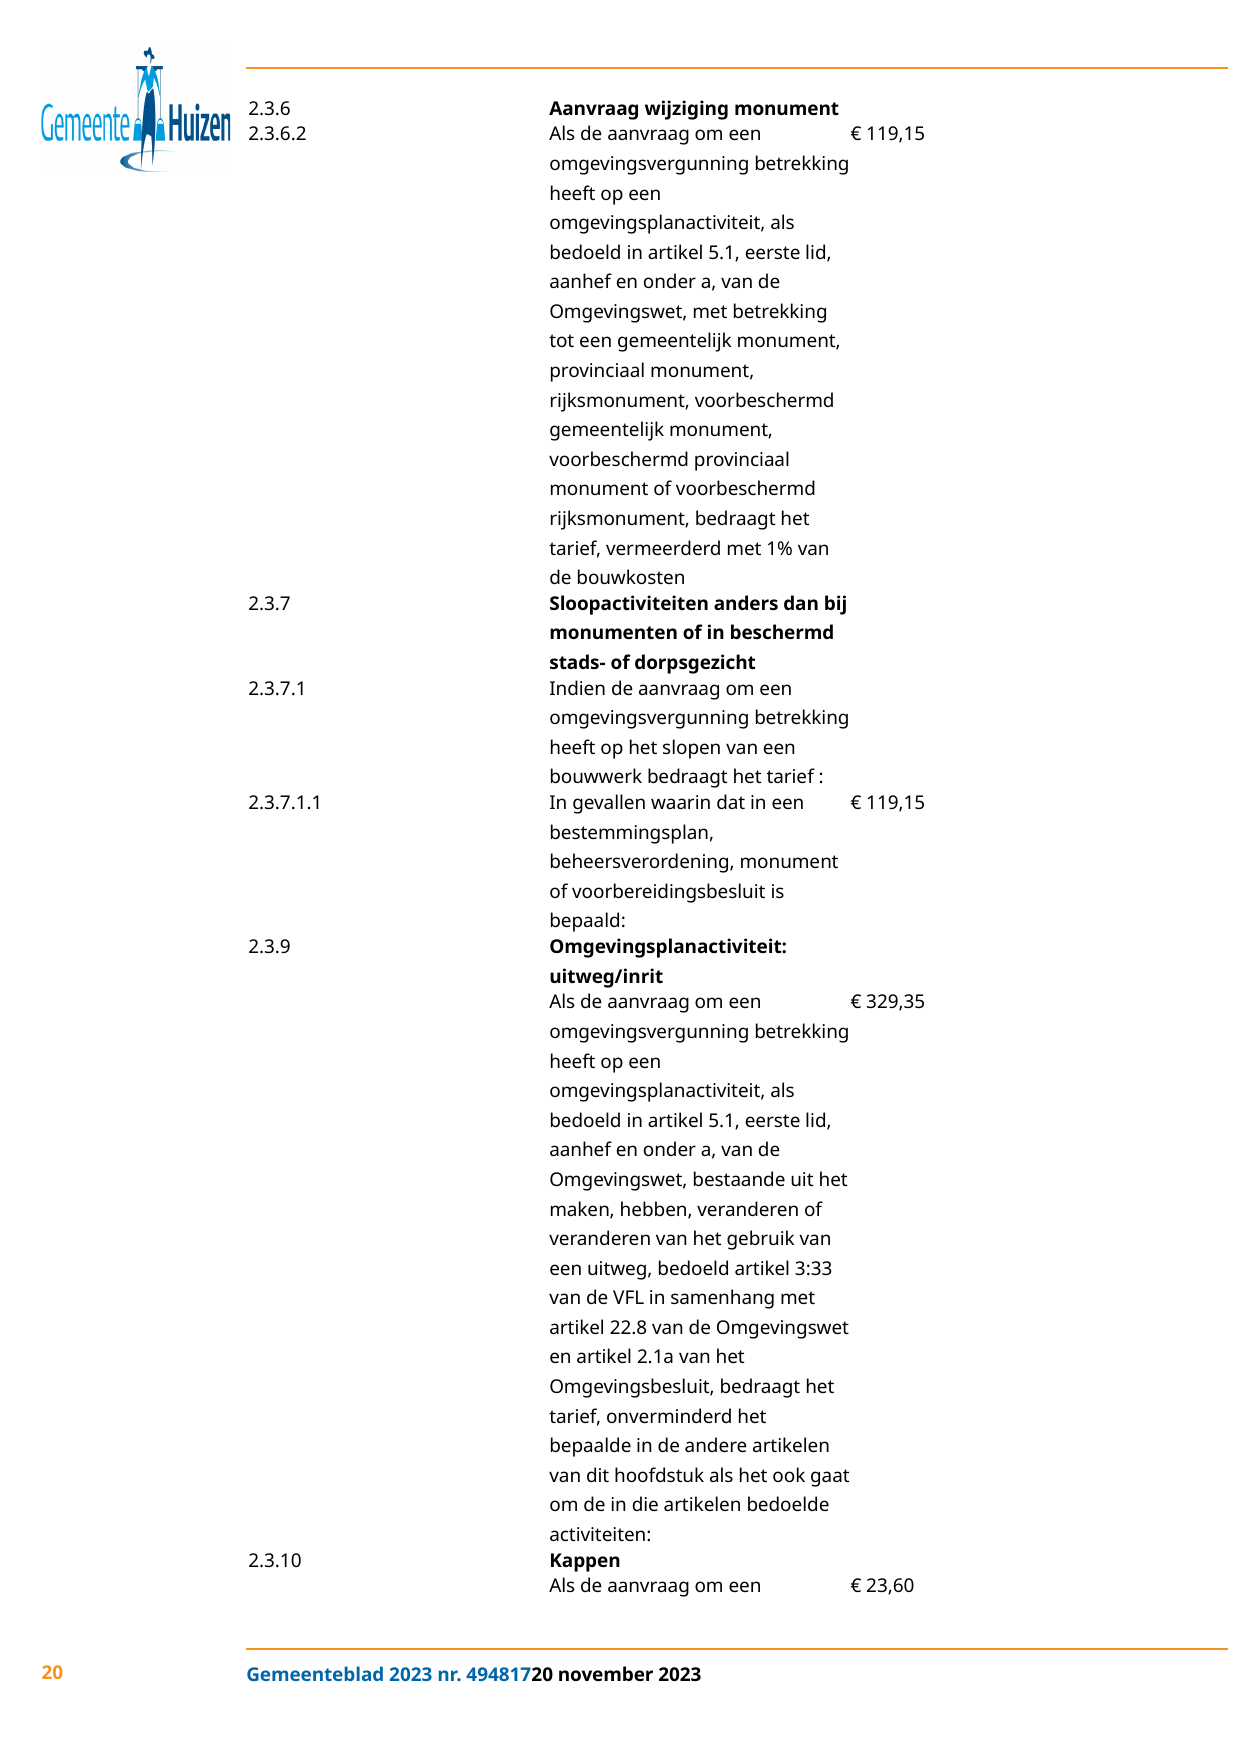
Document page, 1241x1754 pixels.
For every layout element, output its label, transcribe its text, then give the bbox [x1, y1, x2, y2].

table_cell [248, 1573, 549, 1598]
table_cell € 329,35 [850, 989, 1152, 1547]
table_cell [850, 934, 1152, 989]
table_cell 2.3.6.2 [248, 121, 549, 590]
table_cell 2.3.9 [248, 934, 549, 989]
table_cell In gevallen waarin dat in een bestemmingsplan, beheersverordening, monument of voorbereidingsbesluit is bepaald: [549, 789, 850, 933]
table_cell Kappen [549, 1547, 850, 1573]
table_cell Als de aanvraag om een [549, 1573, 850, 1598]
table_cell € 119,15 [850, 789, 1152, 933]
table_cell Aanvraag wijziging monument [549, 95, 850, 121]
table_cell 2.3.10 [248, 1547, 549, 1573]
table_cell Als de aanvraag om een omgevingsvergunning betrekking heeft op een omgevingsplanactiviteit, als bedoeld in artikel 5.1, eerste lid, aanhef en onder a, van de Omgevingswet, bestaande uit het maken, hebben, veranderen of veranderen van het gebruik van een uitweg, bedoeld artikel 3:33 van de VFL in samenhang met artikel 22.8 van de Omgevingswet en artikel 2.1a van het Omgevingsbesluit, bedraagt het tarief, onverminderd het bepaalde in de andere artikelen van dit hoofdstuk als het ook gaat om de in die artikelen bedoelde activiteiten: [549, 989, 850, 1547]
table_cell Indien de aanvraag om een omgevingsvergunning betrekking heeft op het slopen van een bouwwerk bedraagt het tarief : [549, 675, 850, 789]
table_cell 2.3.7 [248, 590, 549, 675]
table_cell Sloopactiviteiten anders dan bij monumenten of in beschermd stads- of dorpsgezicht [549, 590, 850, 675]
table_cell 2.3.7.1 [248, 675, 549, 789]
table_cell € 119,15 [850, 121, 1152, 590]
table_cell [850, 675, 1152, 789]
table_cell [248, 989, 549, 1547]
table_cell [850, 590, 1152, 675]
table_cell [850, 95, 1152, 121]
table_cell Omgevingsplanactiviteit: uitweg/inrit [549, 934, 850, 989]
table_cell 2.3.6 [248, 95, 549, 121]
table_cell € 23,60 [850, 1573, 1152, 1598]
table_cell Als de aanvraag om een omgevingsvergunning betrekking heeft op een omgevingsplanactiviteit, als bedoeld in artikel 5.1, eerste lid, aanhef en onder a, van de Omgevingswet, met betrekking tot een gemeentelijk monument, provinciaal monument, rijksmonument, voorbeschermd gemeentelijk monument, voorbeschermd provinciaal monument of voorbeschermd rijksmonument, bedraagt het tarief, vermeerderd met 1% van de bouwkosten [549, 121, 850, 590]
picture [41, 47, 231, 172]
table_cell 2.3.7.1.1 [248, 789, 549, 933]
table_cell [850, 1547, 1152, 1573]
